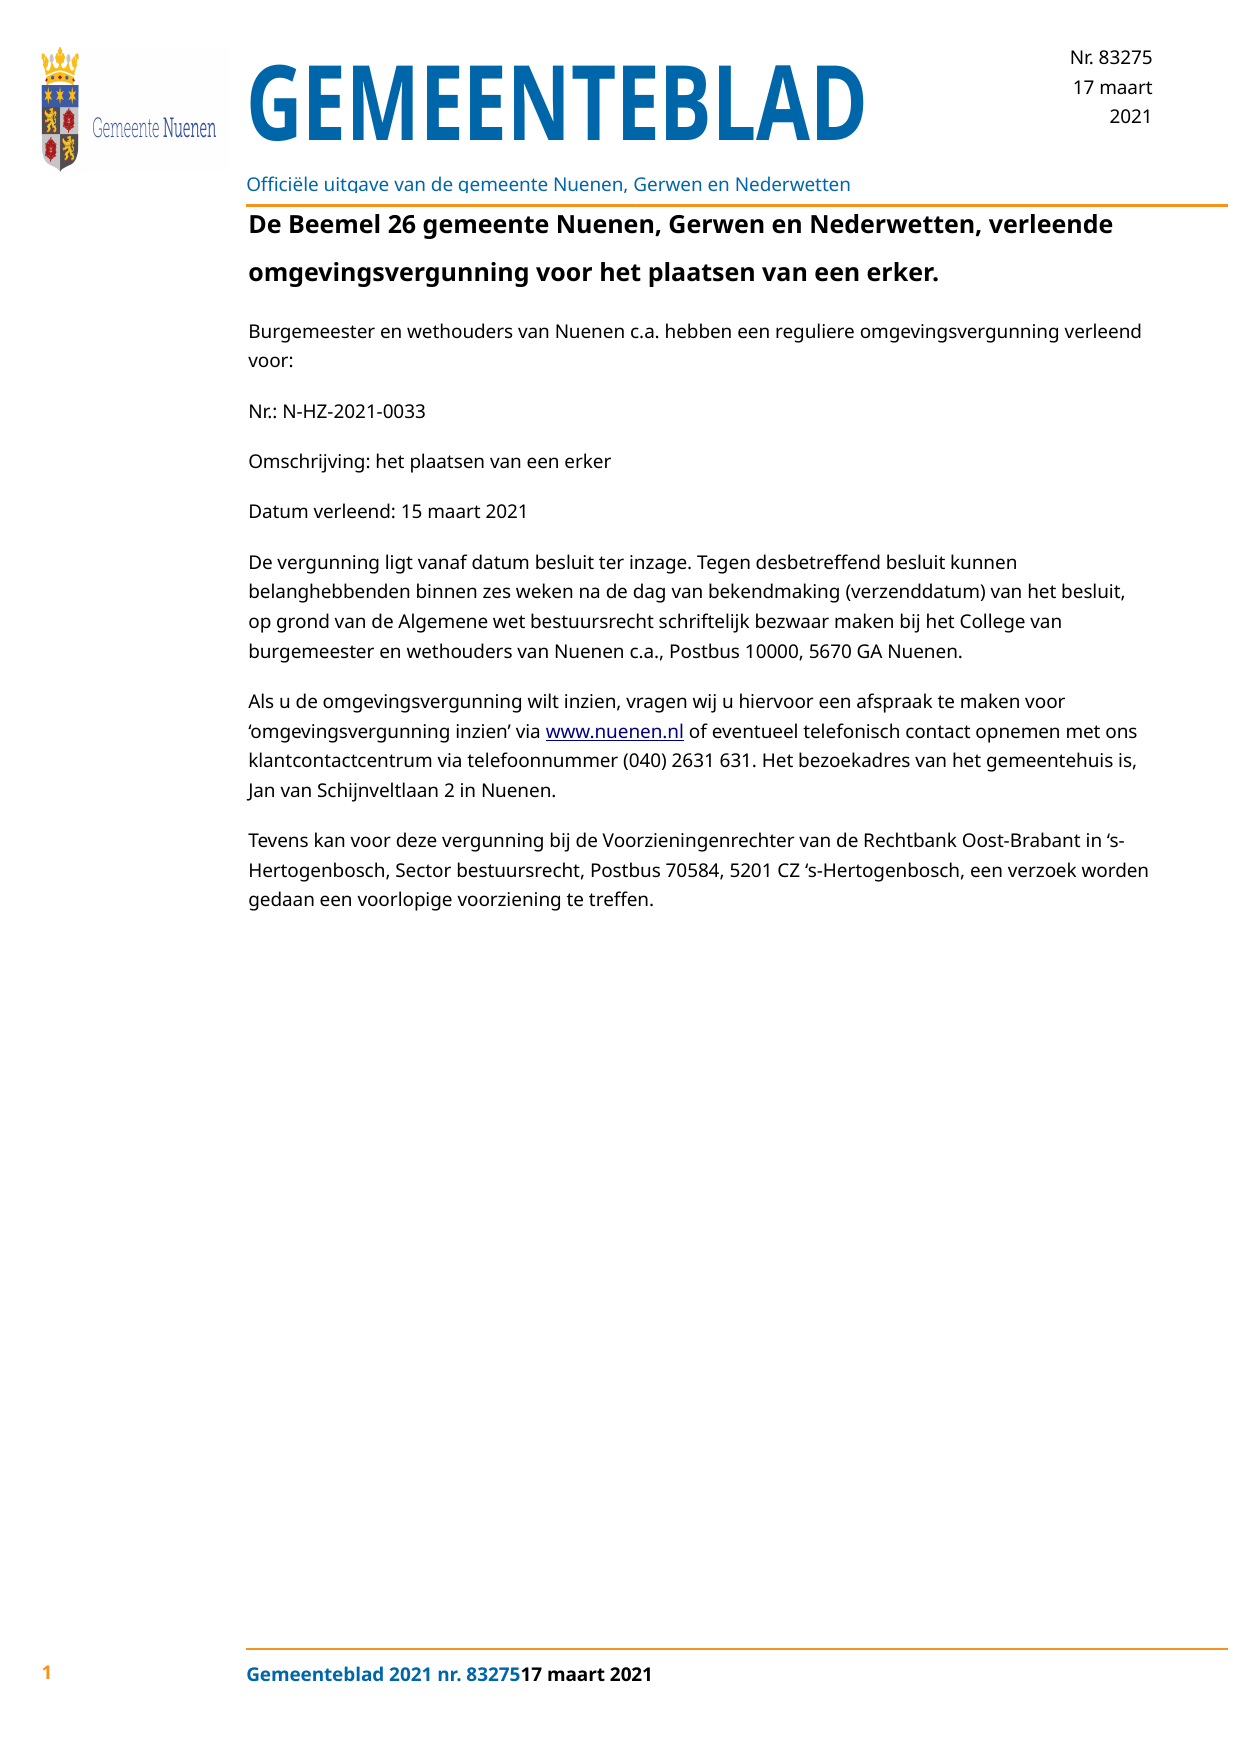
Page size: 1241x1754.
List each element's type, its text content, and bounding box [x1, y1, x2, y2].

text De vergunning ligt vanaf datum besluit ter inzage. Tegen desbetreffend besluit kunnen belanghebbenden binnen zes weken na de dag van bekendmaking (verzenddatum) van het besluit, op grond van de Algemene wet bestuursrecht schriftelijk bezwaar maken bij het College van burgemeester en wethouders van Nuenen c.a., Postbus 10000, 5670 GA Nuenen. [248, 549, 1152, 664]
text Nr.: N-HZ-2021-0033 [248, 398, 1152, 424]
text Omschrijving: het plaatsen van een erker [248, 448, 1152, 474]
picture [41, 47, 231, 172]
text Datum verleend: 15 maart 2021 [248, 499, 1152, 524]
text Burgemeester en wethouders van Nuenen c.a. hebben een reguliere omgevingsvergunning verleend voor: [248, 318, 1152, 373]
text Als u de omgevingsvergunning wilt inzien, vragen wij u hiervoor een afspraak te maken voor ‘omgevingsvergunning inzien’ via www.nuenen.nl of eventueel telefonisch contact opnemen met ons klantcontactcentrum via telefoonnummer (040) 2631 631. Het bezoekadres van het gemeentehuis is, Jan van Schijnveltlaan 2 in Nuenen. [248, 688, 1152, 803]
text Tevens kan voor deze vergunning bij de Voorzieningenrechter van de Rechtbank Oost-Brabant in ‘s-Hertogenbosch, Sector bestuursrecht, Postbus 70584, 5201 CZ ‘s-Hertogenbosch, een verzoek worden gedaan een voorlopige voorziening te treffen. [248, 827, 1152, 912]
text De Beemel 26 gemeente Nuenen, Gerwen en Nederwetten, verleende omgevingsvergunning voor het plaatsen van een erker. [248, 207, 1152, 288]
